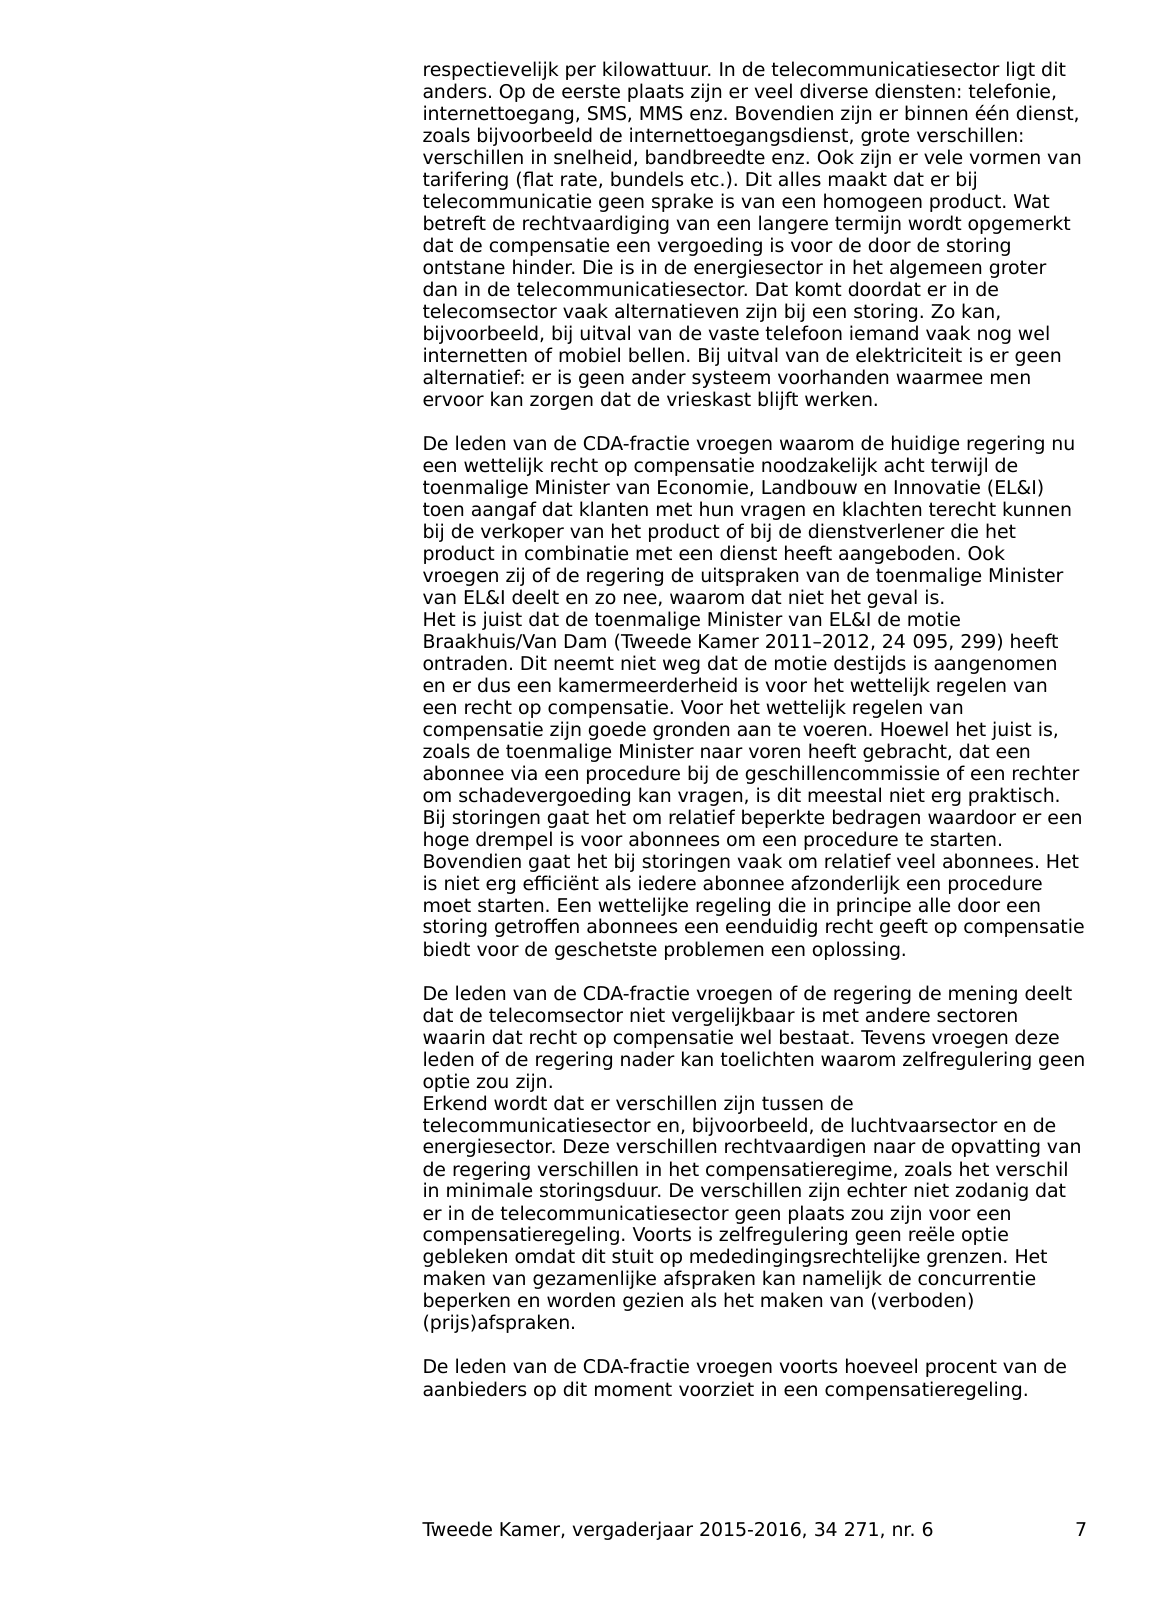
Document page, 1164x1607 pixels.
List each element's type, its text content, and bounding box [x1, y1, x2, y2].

text De leden van de CDA-fractie vroegen of de regering de mening deelt dat de telecomsector niet vergelijkbaar is met andere sectoren waarin dat recht op compensatie wel bestaat. Tevens vroegen deze leden of de regering nader kan toelichten waarom zelfregulering geen optie zou zijn. [422, 983, 1087, 1092]
text De leden van de CDA-fractie vroegen voorts hoeveel procent van de aanbieders op dit moment voorziet in een compensatieregeling. [422, 1356, 1087, 1400]
text Erkend wordt dat er verschillen zijn tussen de telecommunicatiesector en, bijvoorbeeld, de luchtvaarsector en de energiesector. Deze verschillen rechtvaardigen naar de opvatting van de regering verschillen in het compensatieregime, zoals het verschil in minimale storingsduur. De verschillen zijn echter niet zodanig dat er in de telecommunicatiesector geen plaats zou zijn voor een compensatieregeling. Voorts is zelfregulering geen reële optie gebleken omdat dit stuit op mededingingsrechtelijke grenzen. Het maken van gezamenlijke afspraken kan namelijk de concurrentie beperken en worden gezien als het maken van (verboden) (prijs)afspraken. [422, 1092, 1087, 1334]
text Het is juist dat de toenmalige Minister van EL&I de motie Braakhuis/Van Dam (Tweede Kamer 2011–2012, 24 095, 299) heeft ontraden. Dit neemt niet weg dat de motie destijds is aangenomen en er dus een kamermeerderheid is voor het wettelijk regelen van een recht op compensatie. Voor het wettelijk regelen van compensatie zijn goede gronden aan te voeren. Hoewel het juist is, zoals de toenmalige Minister naar voren heeft gebracht, dat een abonnee via een procedure bij de geschillencommissie of een rechter om schadevergoeding kan vragen, is dit meestal niet erg praktisch. Bij storingen gaat het om relatief beperkte bedragen waardoor er een hoge drempel is voor abonnees om een procedure te starten. Bovendien gaat het bij storingen vaak om relatief veel abonnees. Het is niet erg efficiënt als iedere abonnee afzonderlijk een procedure moet starten. Een wettelijke regeling die in principe alle door een storing getroffen abonnees een eenduidig recht geeft op compensatie biedt voor de geschetste problemen een oplossing. [422, 609, 1087, 960]
text respectievelijk per kilowattuur. In de telecommunicatiesector ligt dit anders. Op de eerste plaats zijn er veel diverse diensten: telefonie, internettoegang, SMS, MMS enz. Bovendien zijn er binnen één dienst, zoals bijvoorbeeld de internettoegangsdienst, grote verschillen: verschillen in snelheid, bandbreedte enz. Ook zijn er vele vormen van tarifering (flat rate, bundels etc.). Dit alles maakt dat er bij telecommunicatie geen sprake is van een homogeen product. Wat betreft de rechtvaardiging van een langere termijn wordt opgemerkt dat de compensatie een vergoeding is voor de door de storing ontstane hinder. Die is in de energiesector in het algemeen groter dan in de telecommunicatiesector. Dat komt doordat er in de telecomsector vaak alternatieven zijn bij een storing. Zo kan, bijvoorbeeld, bij uitval van de vaste telefoon iemand vaak nog wel internetten of mobiel bellen. Bij uitval van de elektriciteit is er geen alternatief: er is geen ander systeem voorhanden waarmee men ervoor kan zorgen dat de vrieskast blijft werken. [422, 59, 1087, 411]
text De leden van de CDA-fractie vroegen waarom de huidige regering nu een wettelijk recht op compensatie noodzakelijk acht terwijl de toenmalige Minister van Economie, Landbouw en Innovatie (EL&I) toen aangaf dat klanten met hun vragen en klachten terecht kunnen bij de verkoper van het product of bij de dienstverlener die het product in combinatie met een dienst heeft aangeboden. Ook vroegen zij of de regering de uitspraken van de toenmalige Minister van EL&I deelt en zo nee, waarom dat niet het geval is. [422, 433, 1087, 609]
